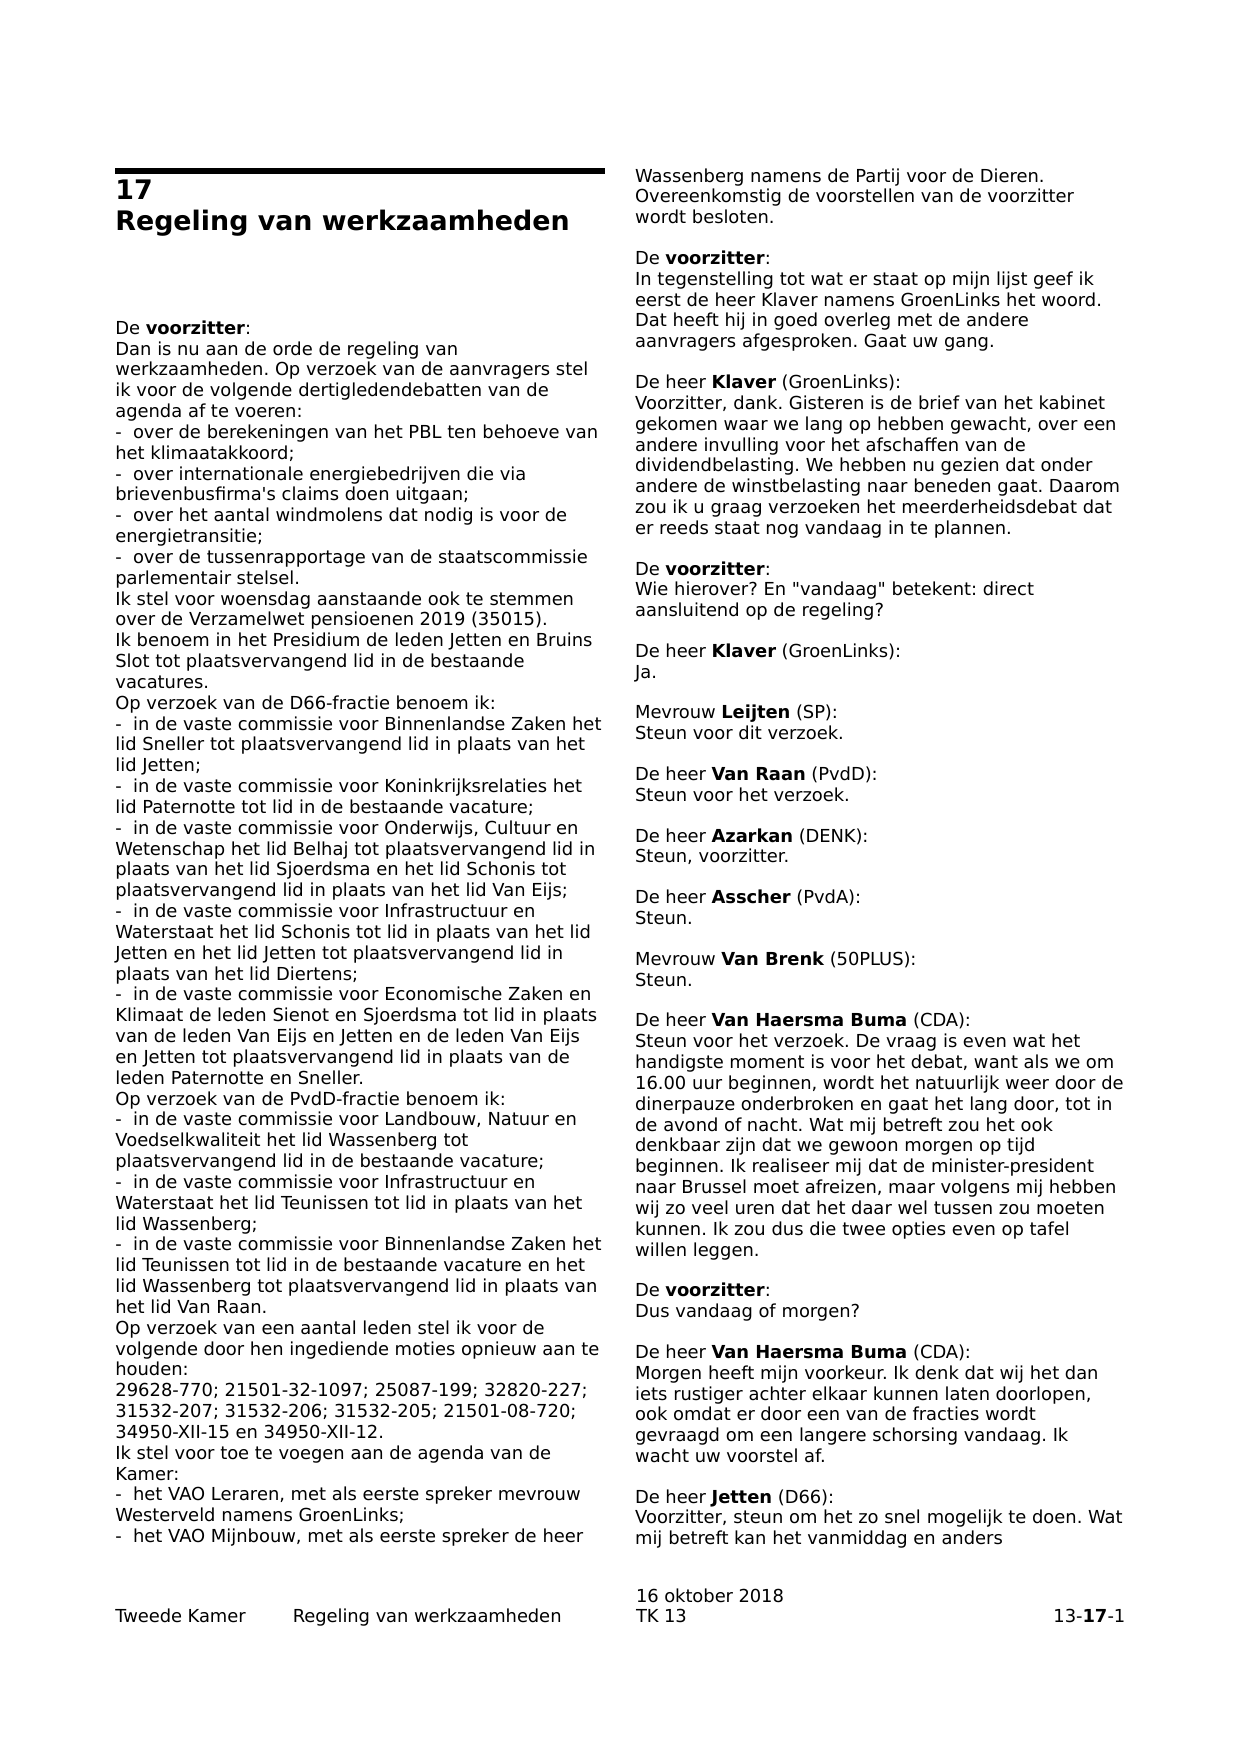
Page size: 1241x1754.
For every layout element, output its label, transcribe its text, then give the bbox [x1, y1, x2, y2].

text Dus vandaag of morgen? [635, 1301, 1125, 1322]
title 17 Regeling van werkzaamheden [115, 174, 605, 237]
text De heer Van Haersma Buma (CDA): [635, 1010, 1125, 1031]
text De heer Van Raan (PvdD): [635, 764, 1125, 785]
text Mevrouw Leijten (SP): [635, 702, 1125, 723]
text Steun voor het verzoek. [635, 785, 1125, 806]
text Steun. [635, 908, 1125, 929]
text De voorzitter: [635, 558, 1125, 579]
list in de vaste commissie voor Binnenlandse Zaken het lid Sneller tot plaatsvervangend lid in plaats van het lid Jetten; [115, 713, 605, 776]
text Ja. [635, 662, 1125, 682]
text De voorzitter: [635, 1280, 1125, 1301]
list in de vaste commissie voor Infrastructuur en Waterstaat het lid Schonis tot lid in plaats van het lid Jetten en het lid Jetten tot plaatsvervangend lid in plaats van het lid Diertens; [115, 901, 605, 984]
text Op verzoek van de D66-fractie benoem ik: [115, 692, 605, 713]
list in de vaste commissie voor Binnenlandse Zaken het lid Teunissen tot lid in de bestaande vacature en het lid Wassenberg tot plaatsvervangend lid in plaats van het lid Van Raan. [115, 1234, 605, 1317]
list over het aantal windmolens dat nodig is voor de energietransitie; [115, 505, 605, 547]
text Voorzitter, dank. Gisteren is de brief van het kabinet gekomen waar we lang op hebben gewacht, over een andere invulling voor het afschaffen van de dividendbelasting. We hebben nu gezien dat onder andere de winstbelasting naar beneden gaat. Daarom zou ik u graag verzoeken het meerderheidsdebat dat er reeds staat nog vandaag in te plannen. [635, 393, 1125, 538]
text Mevrouw Van Brenk (50PLUS): [635, 949, 1125, 969]
text Morgen heeft mijn voorkeur. Ik denk dat wij het dan iets rustiger achter elkaar kunnen laten doorlopen, ook omdat er door een van de fracties wordt gevraagd om een langere schorsing vandaag. Ik wacht uw voorstel af. [635, 1362, 1125, 1467]
text Overeenkomstig de voorstellen van de voorzitter wordt besloten. [635, 186, 1125, 228]
text Steun voor dit verzoek. [635, 723, 1125, 744]
text De heer Van Haersma Buma (CDA): [635, 1342, 1125, 1362]
text Ik stel voor toe te voegen aan de agenda van de Kamer: [115, 1442, 605, 1484]
text Steun voor het verzoek. De vraag is even wat het handigste moment is voor het debat, want als we om 16.00 uur beginnen, wordt het natuurlijk weer door de dinerpauze onderbroken en gaat het lang door, tot in de avond of nacht. Wat mij betreft zou het ook denkbaar zijn dat we gewoon morgen op tijd beginnen. Ik realiseer mij dat de minister-president naar Brussel moet afreizen, maar volgens mij hebben wij zo veel uren dat het daar wel tussen zou moeten kunnen. Ik zou dus die twee opties even op tafel willen leggen. [635, 1031, 1125, 1260]
list over de tussenrapportage van de staatscommissie parlementair stelsel. [115, 547, 605, 588]
list in de vaste commissie voor Infrastructuur en Waterstaat het lid Teunissen tot lid in plaats van het lid Wassenberg; [115, 1172, 605, 1234]
text Voorzitter, steun om het zo snel mogelijk te doen. Wat mij betreft kan het vanmiddag en anders [635, 1507, 1125, 1549]
list het VAO Mijnbouw, met als eerste spreker de heer [115, 1526, 605, 1547]
text De voorzitter: [635, 248, 1125, 268]
text Wie hierover? En "vandaag" betekent: direct aansluitend op de regeling? [635, 579, 1125, 621]
text Op verzoek van een aantal leden stel ik voor de volgende door hen ingediende moties opnieuw aan te houden: [115, 1317, 605, 1380]
list in de vaste commissie voor Onderwijs, Cultuur en Wetenschap het lid Belhaj tot plaatsvervangend lid in plaats van het lid Sjoerdsma en het lid Schonis tot plaatsvervangend lid in plaats van het lid Van Eijs; [115, 817, 605, 901]
text Ik stel voor woensdag aanstaande ook te stemmen over de Verzamelwet pensioenen 2019 (35015). [115, 588, 605, 630]
text De heer Azarkan (DENK): [635, 826, 1125, 846]
list over internationale energiebedrijven die via brievenbusfirma's claims doen uitgaan; [115, 463, 605, 505]
text De heer Klaver (GroenLinks): [635, 641, 1125, 662]
text De voorzitter: [115, 318, 605, 338]
text De heer Asscher (PvdA): [635, 887, 1125, 908]
text 29628-770; 21501-32-1097; 25087-199; 32820-227; 31532-207; 31532-206; 31532-205; 21501-08-720; 34950-XII-15 en 34950-XII-12. [115, 1380, 605, 1442]
list in de vaste commissie voor Koninkrijksrelaties het lid Paternotte tot lid in de bestaande vacature; [115, 776, 605, 817]
list Wassenberg namens de Partij voor de Dieren. [635, 165, 1125, 186]
text Steun. [635, 969, 1125, 990]
text Steun, voorzitter. [635, 846, 1125, 867]
text In tegenstelling tot wat er staat op mijn lijst geef ik eerst de heer Klaver namens GroenLinks het woord. Dat heeft hij in goed overleg met de andere aanvragers afgesproken. Gaat uw gang. [635, 268, 1125, 352]
text De heer Jetten (D66): [635, 1487, 1125, 1507]
list over de berekeningen van het PBL ten behoeve van het klimaatakkoord; [115, 422, 605, 463]
list het VAO Leraren, met als eerste spreker mevrouw Westerveld namens GroenLinks; [115, 1484, 605, 1526]
text Dan is nu aan de orde de regeling van werkzaamheden. Op verzoek van de aanvragers stel ik voor de volgende dertigledendebatten van de agenda af te voeren: [115, 338, 605, 422]
list in de vaste commissie voor Landbouw, Natuur en Voedselkwaliteit het lid Wassenberg tot plaatsvervangend lid in de bestaande vacature; [115, 1109, 605, 1172]
text Op verzoek van de PvdD-fractie benoem ik: [115, 1088, 605, 1109]
text Ik benoem in het Presidium de leden Jetten en Bruins Slot tot plaatsvervangend lid in de bestaande vacatures. [115, 630, 605, 692]
list in de vaste commissie voor Economische Zaken en Klimaat de leden Sienot en Sjoerdsma tot lid in plaats van de leden Van Eijs en Jetten en de leden Van Eijs en Jetten tot plaatsvervangend lid in plaats van de leden Paternotte en Sneller. [115, 984, 605, 1088]
text De heer Klaver (GroenLinks): [635, 372, 1125, 393]
